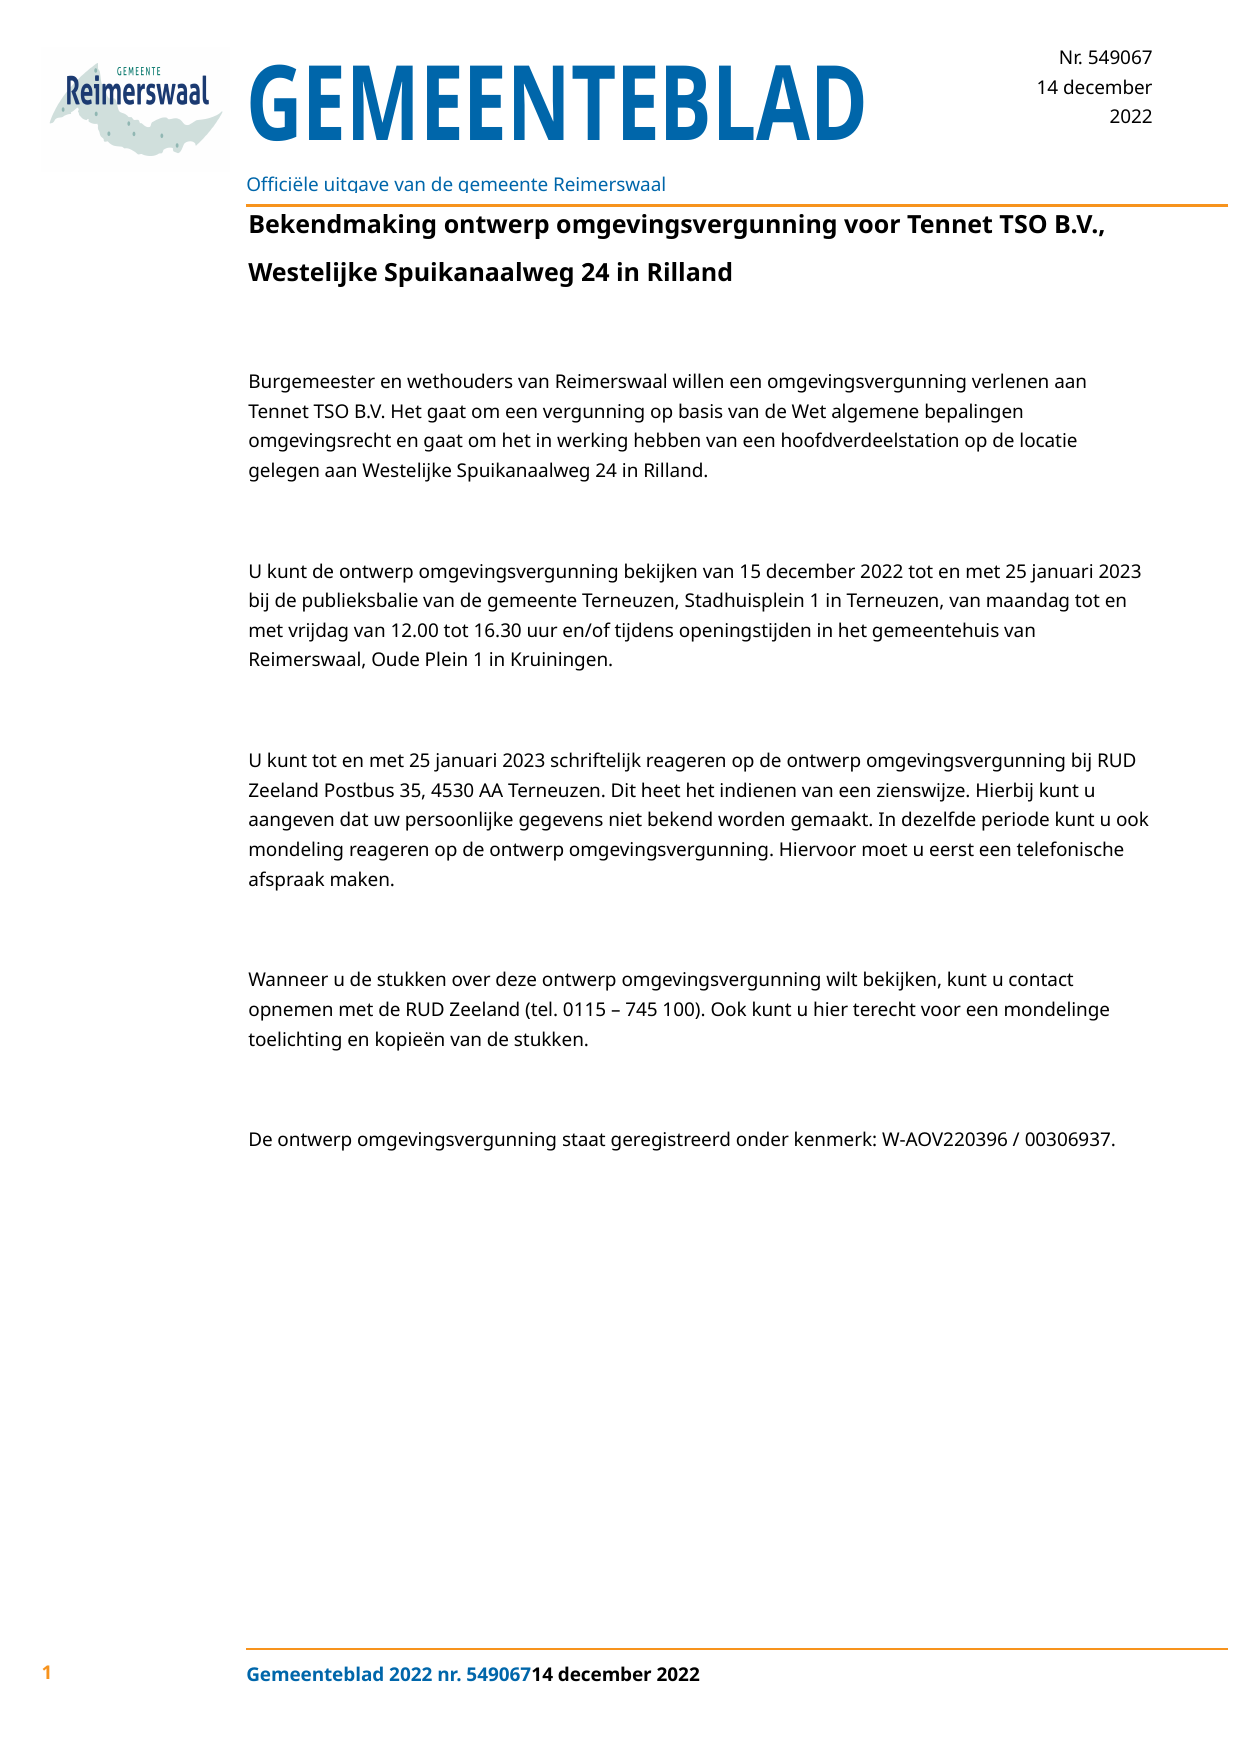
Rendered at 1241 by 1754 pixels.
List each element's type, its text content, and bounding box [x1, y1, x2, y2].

text Burgemeester en wethouders van Reimerswaal willen een omgevingsvergunning verlenen aan Tennet TSO B.V. Het gaat om een vergunning op basis van de Wet algemene bepalingen omgevingsrecht en gaat om het in werking hebben van een hoofdverdeelstation op de locatie gelegen aan Westelijke Spuikanaalweg 24 in Rilland. [248, 368, 1152, 483]
text Wanneer u de stukken over deze ontwerp omgevingsvergunning wilt bekijken, kunt u contact opnemen met de RUD Zeeland (tel. 0115 – 745 100). Ook kunt u hier terecht voor een mondelinge toelichting en kopieën van de stukken. [248, 967, 1152, 1052]
text U kunt tot en met 25 januari 2023 schriftelijk reageren op de ontwerp omgevingsvergunning bij RUD Zeeland Postbus 35, 4530 AA Terneuzen. Dit heet het indienen van een zienswijze. Hierbij kunt u aangeven dat uw persoonlijke gegevens niet bekend worden gemaakt. In dezelfde periode kunt u ook mondeling reageren op de ontwerp omgevingsvergunning. Hiervoor moet u eerst een telefonische afspraak maken. [248, 747, 1152, 892]
text U kunt de ontwerp omgevingsvergunning bekijken van 15 december 2022 tot en met 25 januari 2023 bij de publieksbalie van de gemeente Terneuzen, Stadhuisplein 1 in Terneuzen, van maandag tot en met vrijdag van 12.00 tot 16.30 uur en/of tijdens openingstijden in het gemeentehuis van Reimerswaal, Oude Plein 1 in Kruiningen. [248, 558, 1152, 672]
picture [41, 47, 231, 172]
text Bekendmaking ontwerp omgevingsvergunning voor Tennet TSO B.V., Westelijke Spuikanaalweg 24 in Rilland [248, 207, 1152, 288]
text De ontwerp omgevingsvergunning staat geregistreerd onder kenmerk: W-AOV220396 / 00306937. [248, 1127, 1152, 1152]
